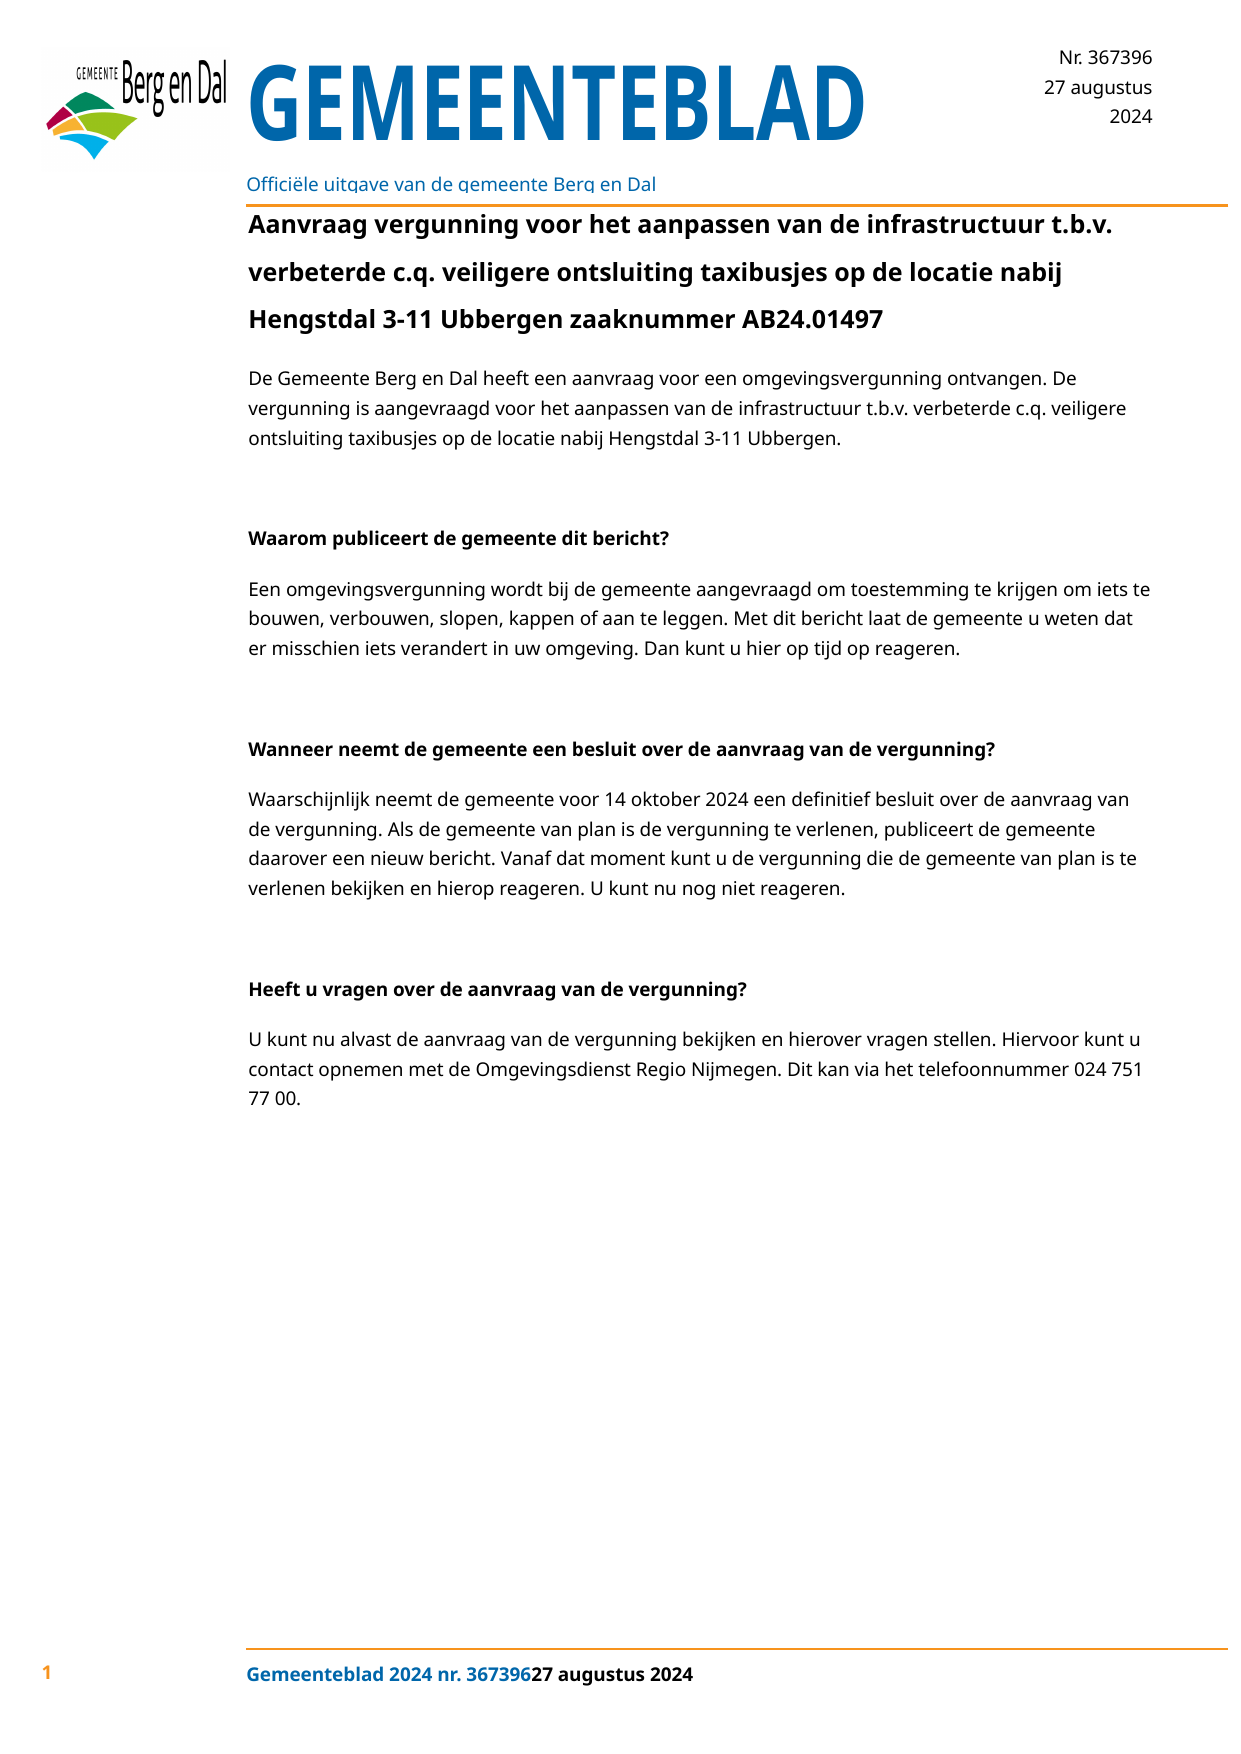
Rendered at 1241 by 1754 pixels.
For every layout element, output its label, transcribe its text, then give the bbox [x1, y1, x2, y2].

text Een omgevingsvergunning wordt bij de gemeente aangevraagd om toestemming te krijgen om iets te bouwen, verbouwen, slopen, kappen of aan te leggen. Met dit bericht laat de gemeente u weten dat er misschien iets verandert in uw omgeving. Dan kunt u hier op tijd op reageren. [248, 576, 1152, 661]
text Waarschijnlijk neemt de gemeente voor 14 oktober 2024 een definitief besluit over de aanvraag van de vergunning. Als de gemeente van plan is de vergunning te verlenen, publiceert de gemeente daarover een nieuw bericht. Vanaf dat moment kunt u de vergunning die de gemeente van plan is te verlenen bekijken en hierop reageren. U kunt nu nog niet reageren. [248, 786, 1152, 901]
text De Gemeente Berg en Dal heeft een aanvraag voor een omgevingsvergunning ontvangen. De vergunning is aangevraagd voor het aanpassen van de infrastructuur t.b.v. verbeterde c.q. veiligere ontsluiting taxibusjes op de locatie nabij Hengstdal 3-11 Ubbergen. [248, 366, 1152, 450]
text U kunt nu alvast de aanvraag van de vergunning bekijken en hierover vragen stellen. Hiervoor kunt u contact opnemen met de Omgevingsdienst Regio Nijmegen. Dit kan via het telefoonnummer 024 751 77 00. [248, 1026, 1152, 1111]
picture [41, 47, 231, 172]
text Aanvraag vergunning voor het aanpassen van de infrastructuur t.b.v. verbeterde c.q. veiligere ontsluiting taxibusjes op de locatie nabij Hengstdal 3-11 Ubbergen zaaknummer AB24.01497 [248, 207, 1152, 336]
text Waarom publiceert de gemeente dit bericht? [248, 526, 1152, 551]
text Wanneer neemt de gemeente een besluit over de aanvraag van de vergunning? [248, 736, 1152, 762]
text Heeft u vragen over de aanvraag van de vergunning? [248, 976, 1152, 1002]
